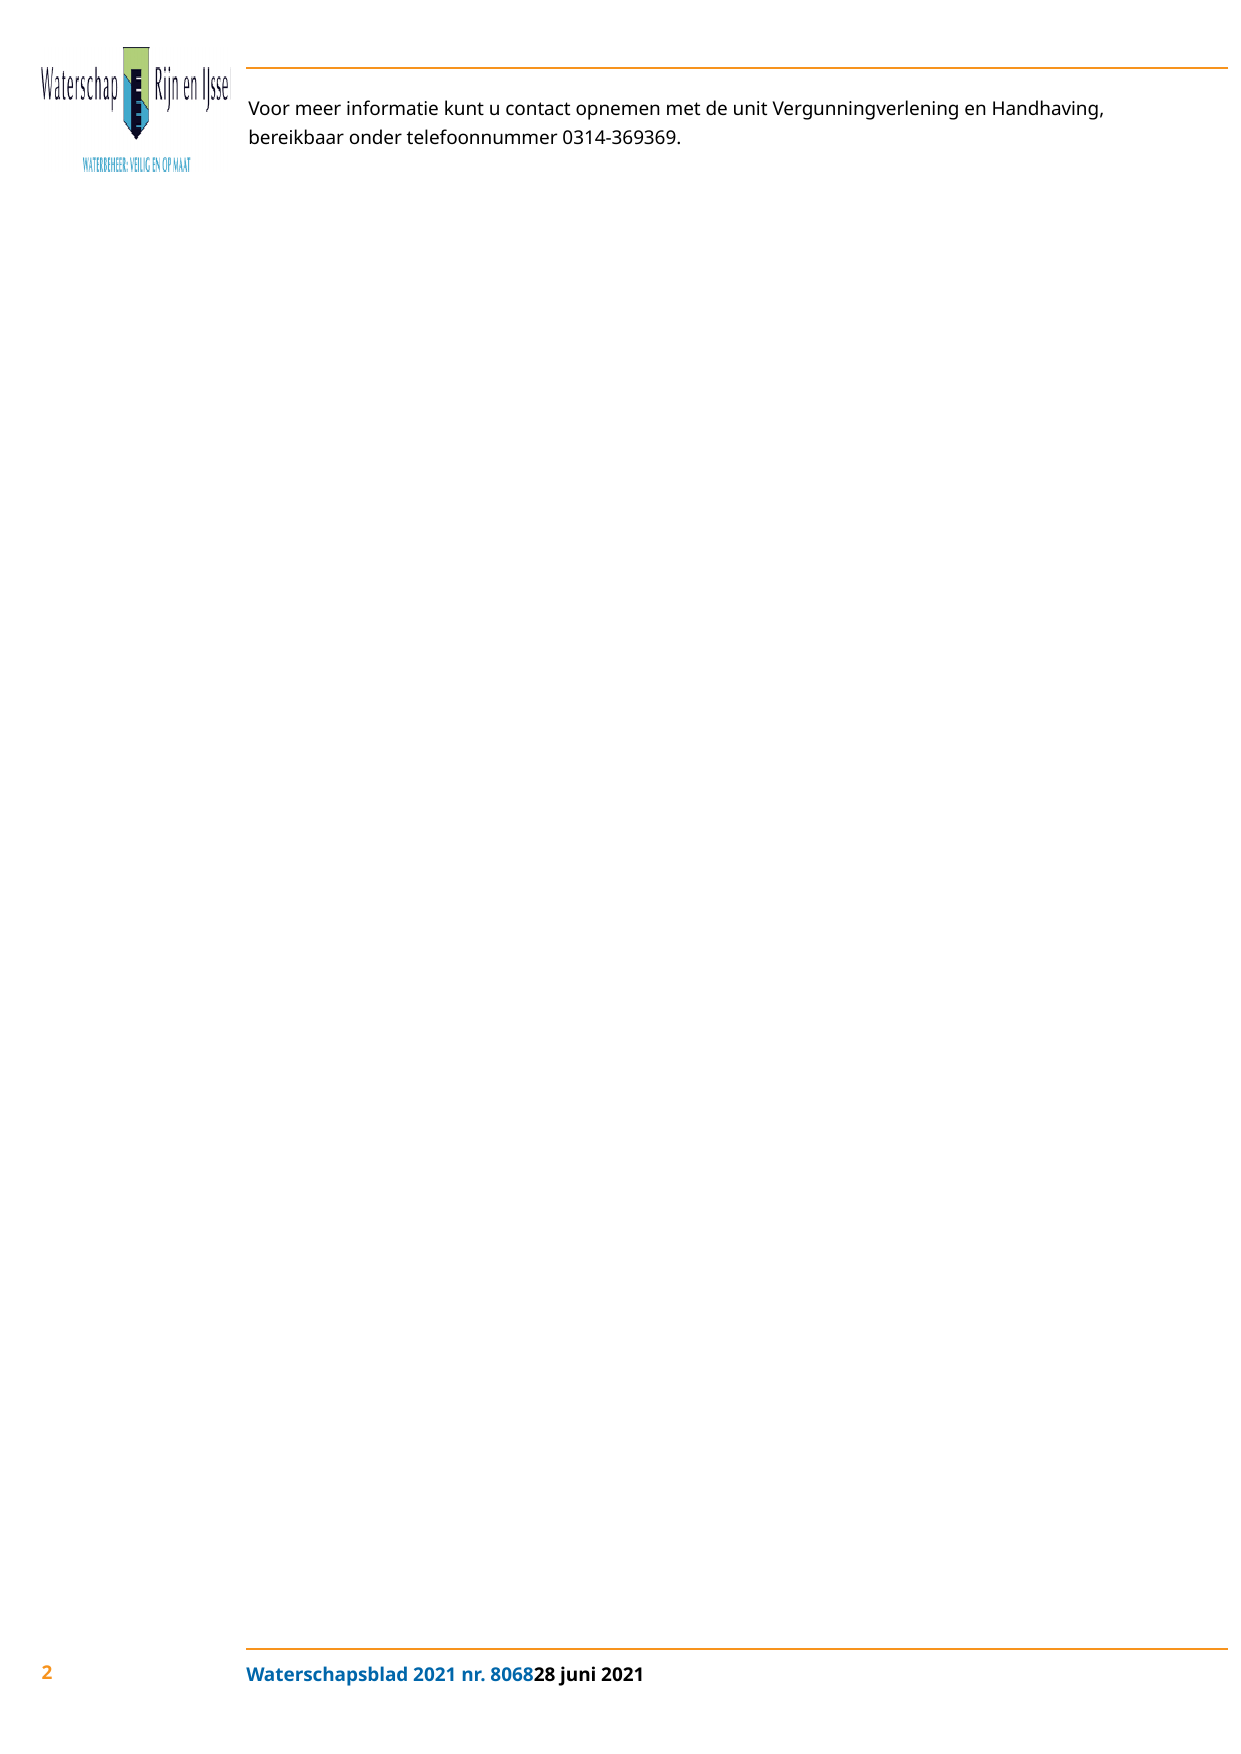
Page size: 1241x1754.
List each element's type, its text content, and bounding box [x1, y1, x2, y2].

text Voor meer informatie kunt u contact opnemen met de unit Vergunningverlening en Handhaving, bereikbaar onder telefoonnummer 0314-369369. [248, 95, 1152, 150]
picture [41, 47, 231, 172]
